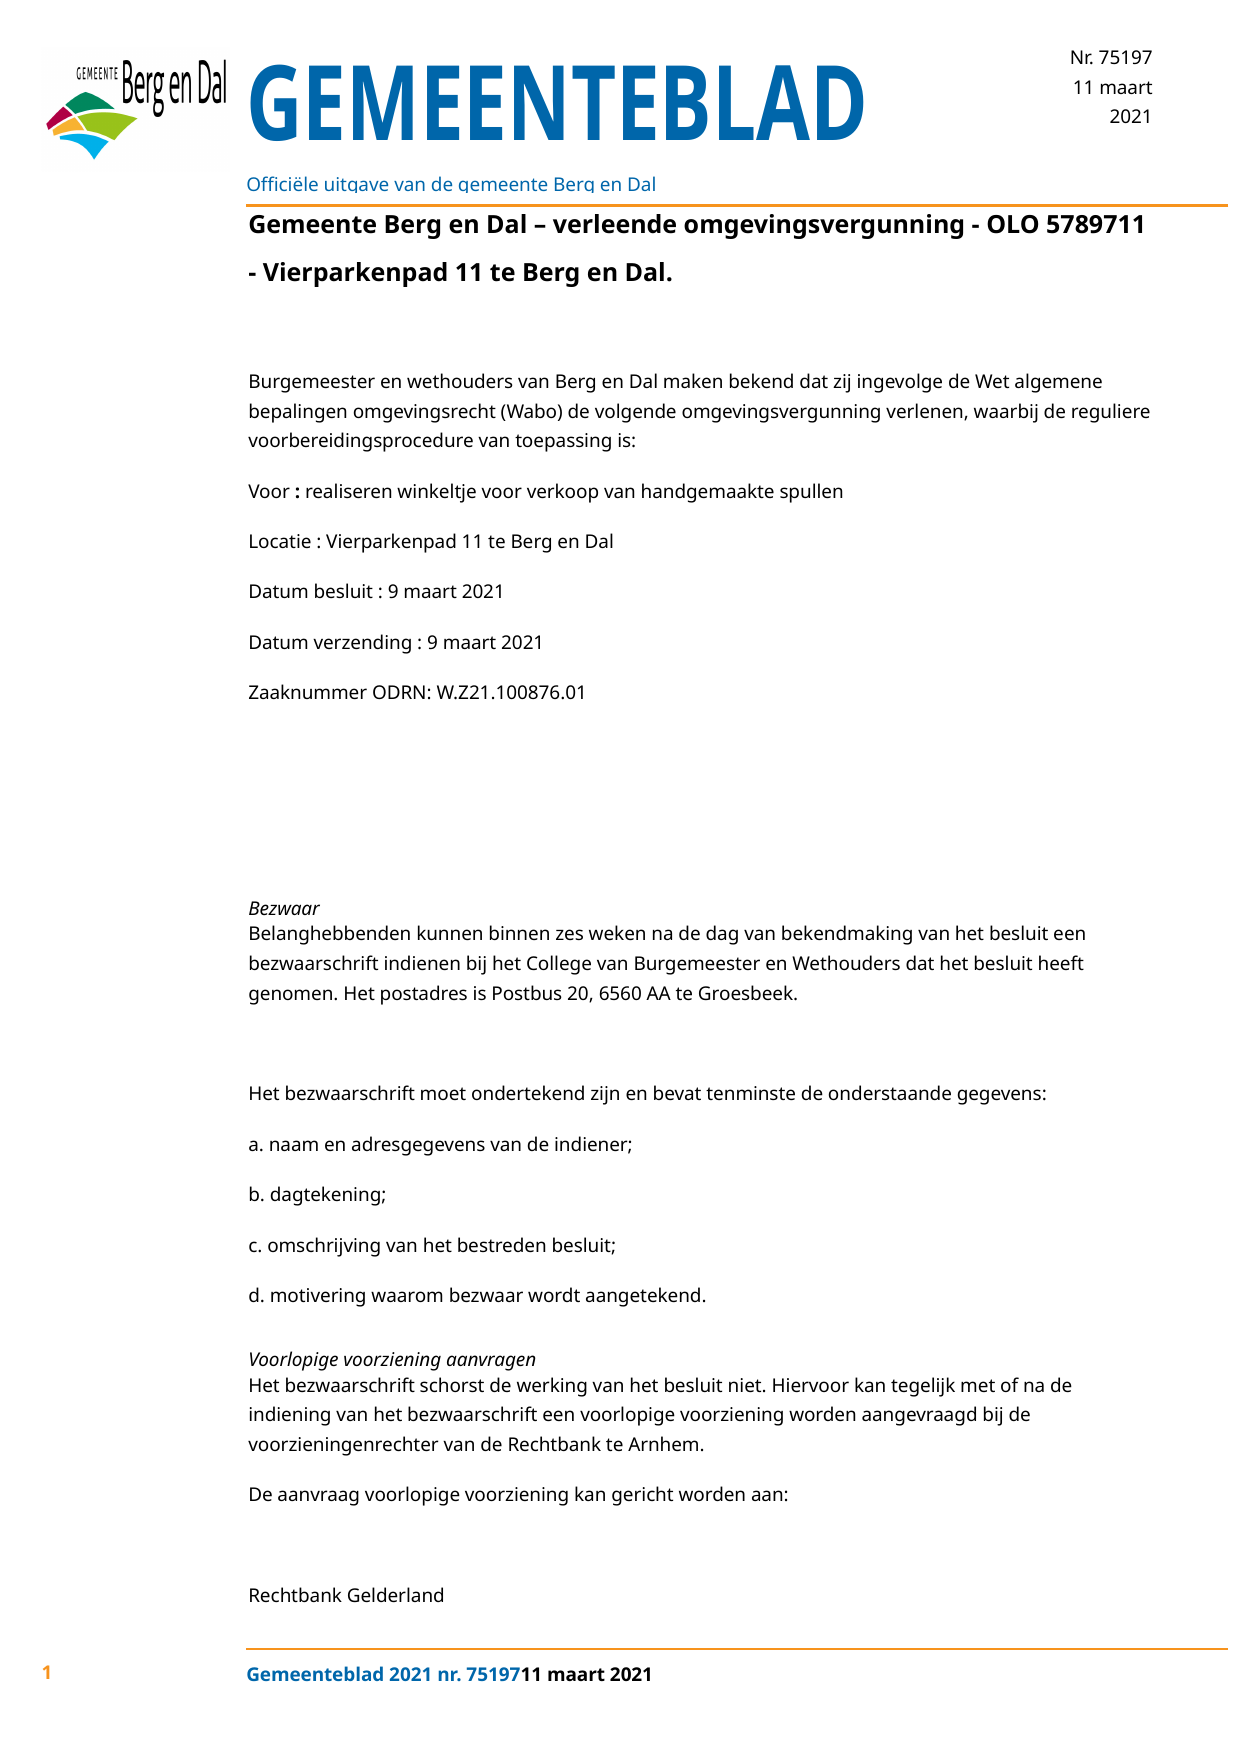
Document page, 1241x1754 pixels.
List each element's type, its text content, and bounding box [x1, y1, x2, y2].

text Gemeente Berg en Dal – verleende omgevingsvergunning - OLO 5789711 - Vierparkenpad 11 te Berg en Dal. [248, 207, 1152, 288]
text Datum besluit : 9 maart 2021 [248, 579, 1152, 604]
text Belanghebbenden kunnen binnen zes weken na de dag van bekendmaking van het besluit een bezwaarschrift indienen bij het College van Burgemeester en Wethouders dat het besluit heeft genomen. Het postadres is Postbus 20, 6560 AA te Groesbeek. [248, 921, 1152, 1005]
text Het bezwaarschrift moet ondertekend zijn en bevat tenminste de onderstaande gegevens: [248, 1081, 1152, 1106]
text De aanvraag voorlopige voorziening kan gericht worden aan: [248, 1481, 1152, 1507]
text c. omschrijving van het bestreden besluit; [248, 1232, 1152, 1257]
text Zaaknummer ODRN: W.Z21.100876.01 [248, 679, 1152, 705]
text Datum verzending : 9 maart 2021 [248, 629, 1152, 655]
text Bezwaar [248, 895, 1152, 921]
text Rechtbank Gelderland [248, 1582, 1152, 1608]
text d. motivering waarom bezwaar wordt aangetekend. [248, 1282, 1152, 1308]
text a. naam en adresgegevens van de indiener; [248, 1131, 1152, 1157]
picture [41, 47, 231, 172]
text Voorlopige voorziening aanvragen [248, 1346, 1152, 1372]
text Locatie : Vierparkenpad 11 te Berg en Dal [248, 528, 1152, 554]
text b. dagtekening; [248, 1181, 1152, 1207]
text Burgemeester en wethouders van Berg en Dal maken bekend dat zij ingevolge de Wet algemene bepalingen omgevingsrecht (Wabo) de volgende omgevingsvergunning verlenen, waarbij de reguliere voorbereidingsprocedure van toepassing is: [248, 368, 1152, 453]
text Voor : realiseren winkeltje voor verkoop van handgemaakte spullen [248, 478, 1152, 504]
text Het bezwaarschrift schorst de werking van het besluit niet. Hiervoor kan tegelijk met of na de indiening van het bezwaarschrift een voorlopige voorziening worden aangevraagd bij de voorzieningenrechter van de Rechtbank te Arnhem. [248, 1372, 1152, 1457]
